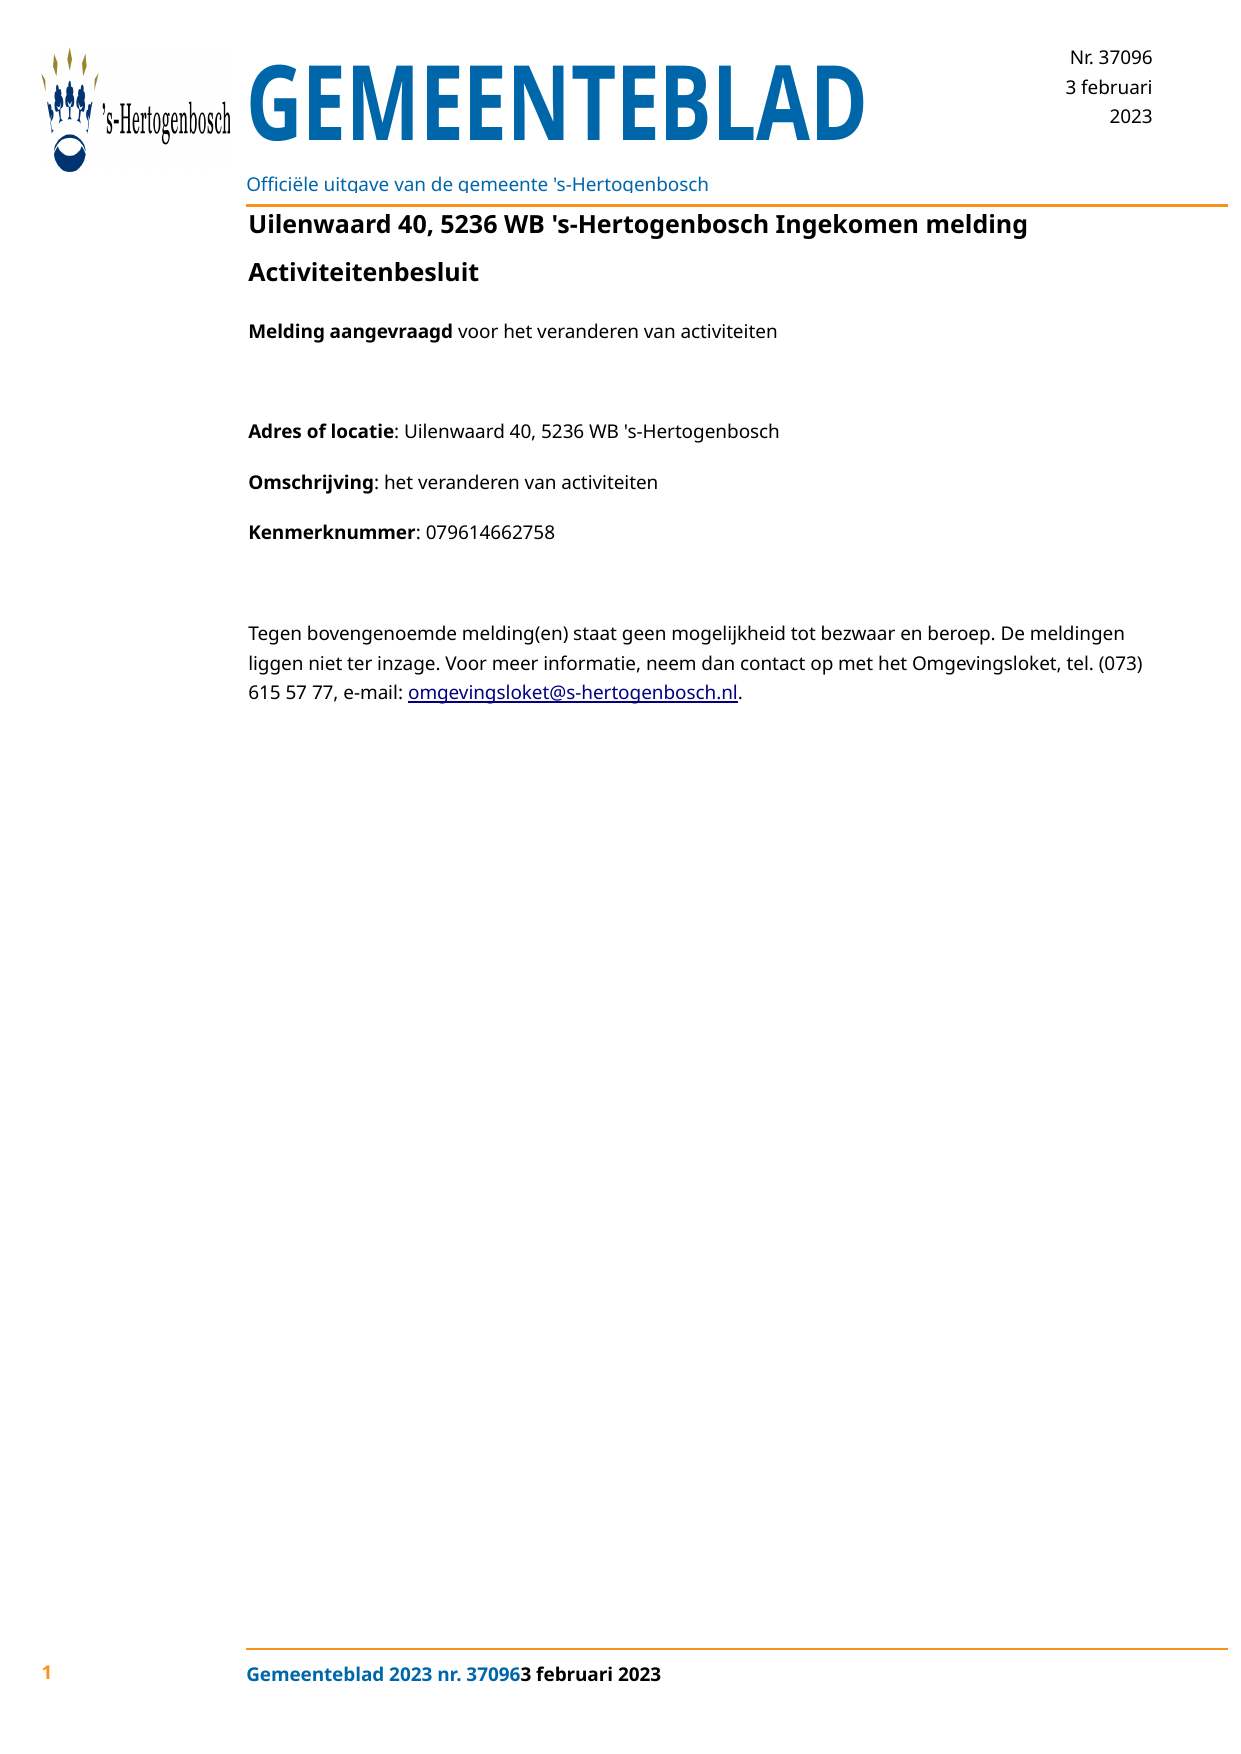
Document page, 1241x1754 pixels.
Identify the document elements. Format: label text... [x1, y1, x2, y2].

text Omschrijving: het veranderen van activiteiten [248, 469, 1152, 495]
text Tegen bovengenoemde melding(en) staat geen mogelijkheid tot bezwaar en beroep. De meldingen liggen niet ter inzage. Voor meer informatie, neem dan contact op met het Omgevingsloket, tel. (073) 615 57 77, e-mail: omgevingsloket@s-hertogenbosch.nl. [248, 620, 1152, 705]
text Adres of locatie: Uilenwaard 40, 5236 WB 's-Hertogenbosch [248, 419, 1152, 444]
text Uilenwaard 40, 5236 WB 's-Hertogenbosch Ingekomen melding Activiteitenbesluit [248, 207, 1152, 288]
text Melding aangevraagd voor het veranderen van activiteiten [248, 318, 1152, 344]
picture [41, 47, 231, 172]
text Kenmerknummer: 079614662758 [248, 519, 1152, 545]
